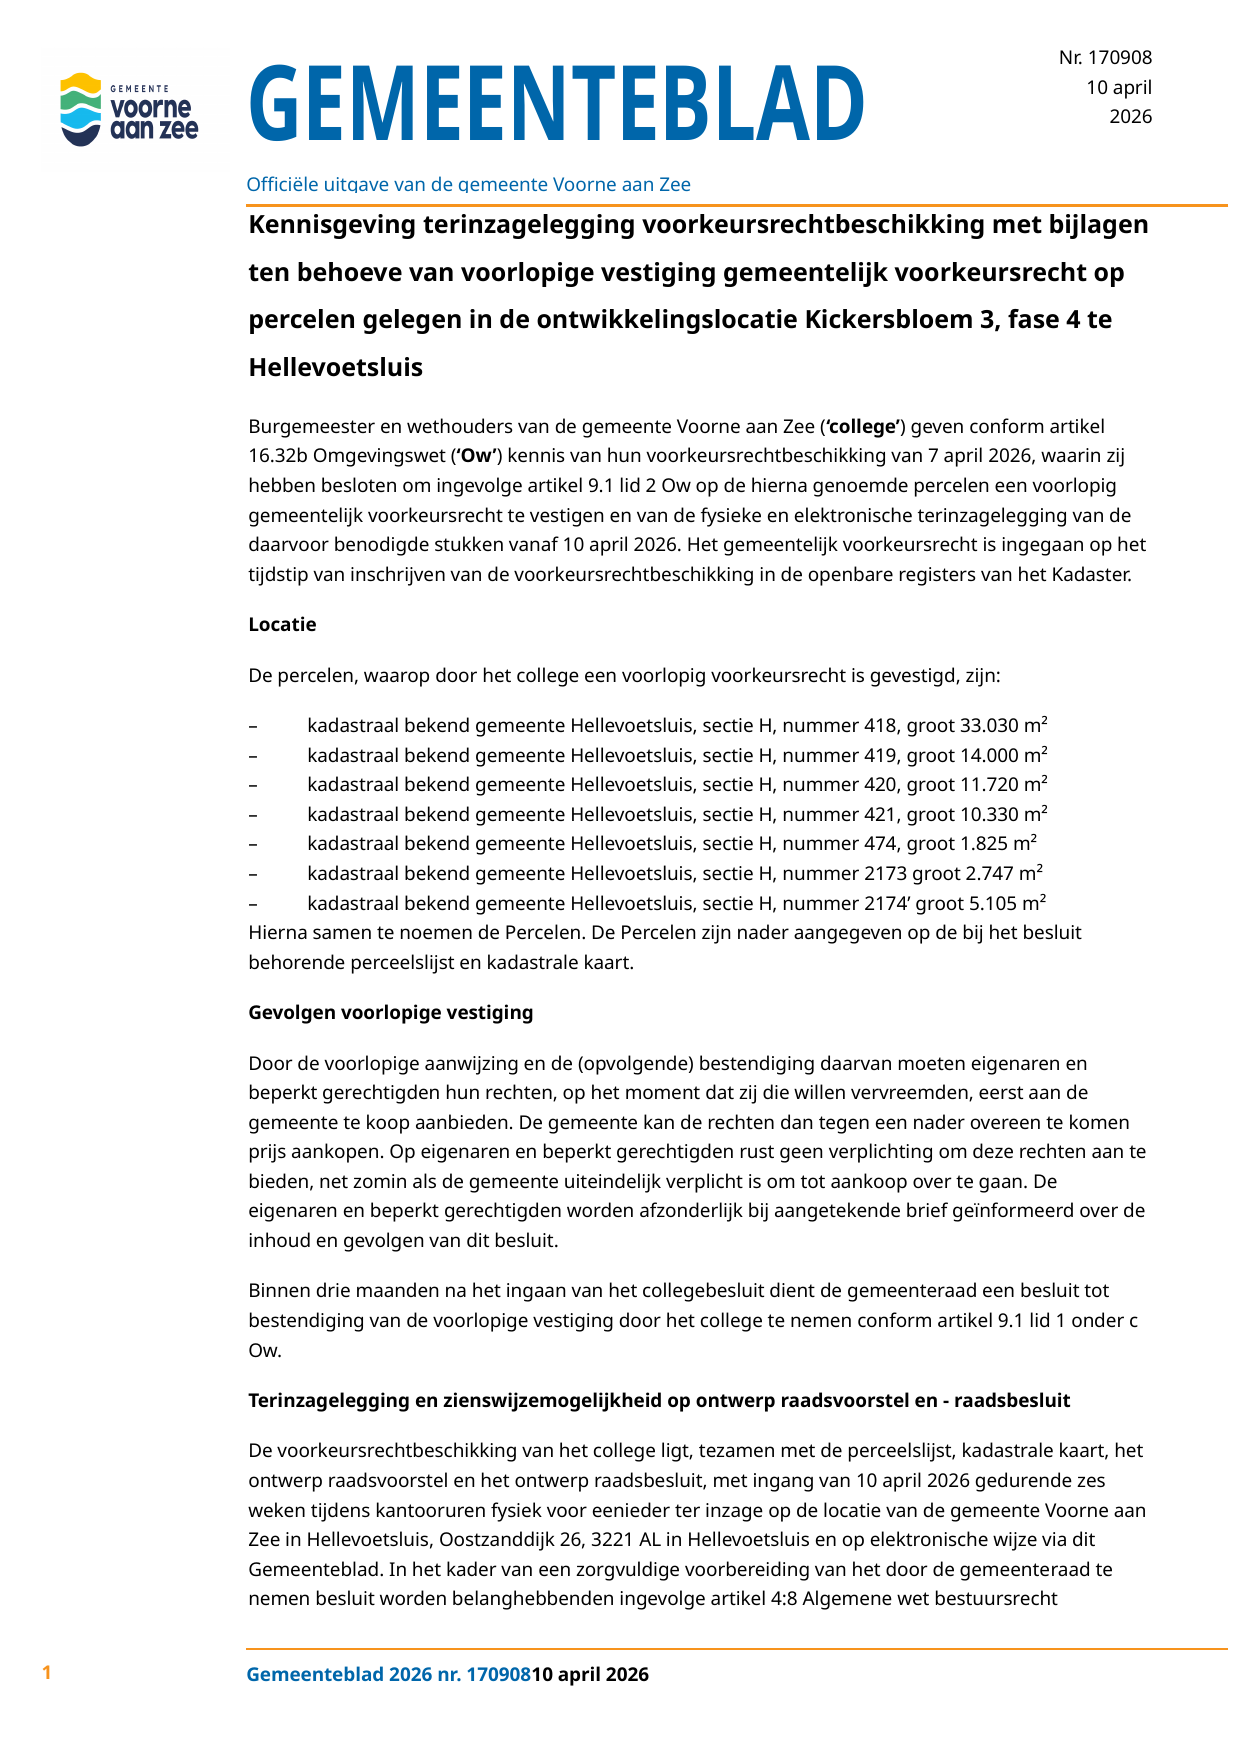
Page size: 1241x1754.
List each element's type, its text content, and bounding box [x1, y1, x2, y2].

text De percelen, waarop door het college een voorlopig voorkeursrecht is gevestigd, zijn: [248, 662, 1152, 688]
text Hierna samen te noemen de Percelen. De Percelen zijn nader aangegeven op de bij het besluit behorende perceelslijst en kadastrale kaart. [248, 919, 1152, 975]
list kadastraal bekend gemeente Hellevoetsluis, sectie H, nummer 2173 groot 2.747 m² [248, 860, 1152, 886]
picture [41, 47, 231, 172]
text Kennisgeving terinzagelegging voorkeursrechtbeschikking met bijlagen ten behoeve van voorlopige vestiging gemeentelijk voorkeursrecht op percelen gelegen in de ontwikkelingslocatie Kickersbloem 3, fase 4 te Hellevoetsluis [248, 207, 1152, 384]
text Burgemeester en wethouders van de gemeente Voorne aan Zee (‘college’) geven conform artikel 16.32b Omgevingswet (‘Ow’) kennis van hun voorkeursrechtbeschikking van 7 april 2026, waarin zij hebben besloten om ingevolge artikel 9.1 lid 2 Ow op de hierna genoemde percelen een voorlopig gemeentelijk voorkeursrecht te vestigen en van de fysieke en elektronische terinzagelegging van de daarvoor benodigde stukken vanaf 10 april 2026. Het gemeentelijk voorkeursrecht is ingegaan op het tijdstip van inschrijven van de voorkeursrecht­beschikking in de openbare registers van het Kadaster. [248, 413, 1152, 587]
text Terinzagelegging en zienswijzemogelijkheid op ontwerp raadsvoorstel en - raadsbesluit [248, 1387, 1152, 1413]
list kadastraal bekend gemeente Hellevoetsluis, sectie H, nummer 474, groot 1.825 m² [248, 831, 1152, 856]
list kadastraal bekend gemeente Hellevoetsluis, sectie H, nummer 419, groot 14.000 m² [248, 742, 1152, 768]
text Door de voorlopige aanwijzing en de (opvolgende) bestendiging daarvan moeten eigenaren en beperkt gerechtigden hun rechten, op het moment dat zij die willen vervreemden, eerst aan de gemeente te koop aanbieden. De gemeente kan de rechten dan tegen een nader overeen te komen prijs aankopen. Op eigenaren en beperkt gerechtigden rust geen verplichting om deze rechten aan te bieden, net zomin als de gemeente uiteindelijk verplicht is om tot aankoop over te gaan. De eigenaren en beperkt gerechtigden worden afzonderlijk bij aangetekende brief geïnformeerd over de inhoud en gevolgen van dit besluit. [248, 1050, 1152, 1253]
text De voorkeursrechtbeschikking van het college ligt, tezamen met de perceelslijst, kadastrale kaart, het ontwerp raadsvoorstel en het ontwerp raadsbesluit, met ingang van 10 april 2026 gedurende zes weken tijdens kantoor­uren fysiek voor eenieder ter inzage op de locatie van de gemeente Voorne aan Zee in Hellevoetsluis, Oostzanddijk 26, 3221 AL in Hellevoetsluis en op elektronische wijze via dit Gemeenteblad. In het kader van een zorgvuldige voorbereiding van het door de gemeente­raad te nemen besluit worden belanghebbenden ingevolge artikel 4:8 Algemene wet bestuursrecht [248, 1438, 1152, 1611]
text Locatie [248, 611, 1152, 637]
list kadastraal bekend gemeente Hellevoetsluis, sectie H, nummer 2174’ groot 5.105 m² [248, 890, 1152, 916]
list kadastraal bekend gemeente Hellevoetsluis, sectie H, nummer 420, groot 11.720 m² [248, 771, 1152, 797]
text Gevolgen voorlopige vestiging [248, 999, 1152, 1025]
list kadastraal bekend gemeente Hellevoetsluis, sectie H, nummer 421, groot 10.330 m² [248, 801, 1152, 827]
list kadastraal bekend gemeente Hellevoetsluis, sectie H, nummer 418, groot 33.030 m² [248, 712, 1152, 738]
text Binnen drie maanden na het ingaan van het collegebesluit dient de gemeenteraad een besluit tot bestendiging van de voorlopige vestiging door het college te nemen conform artikel 9.1 lid 1 onder c Ow. [248, 1278, 1152, 1363]
